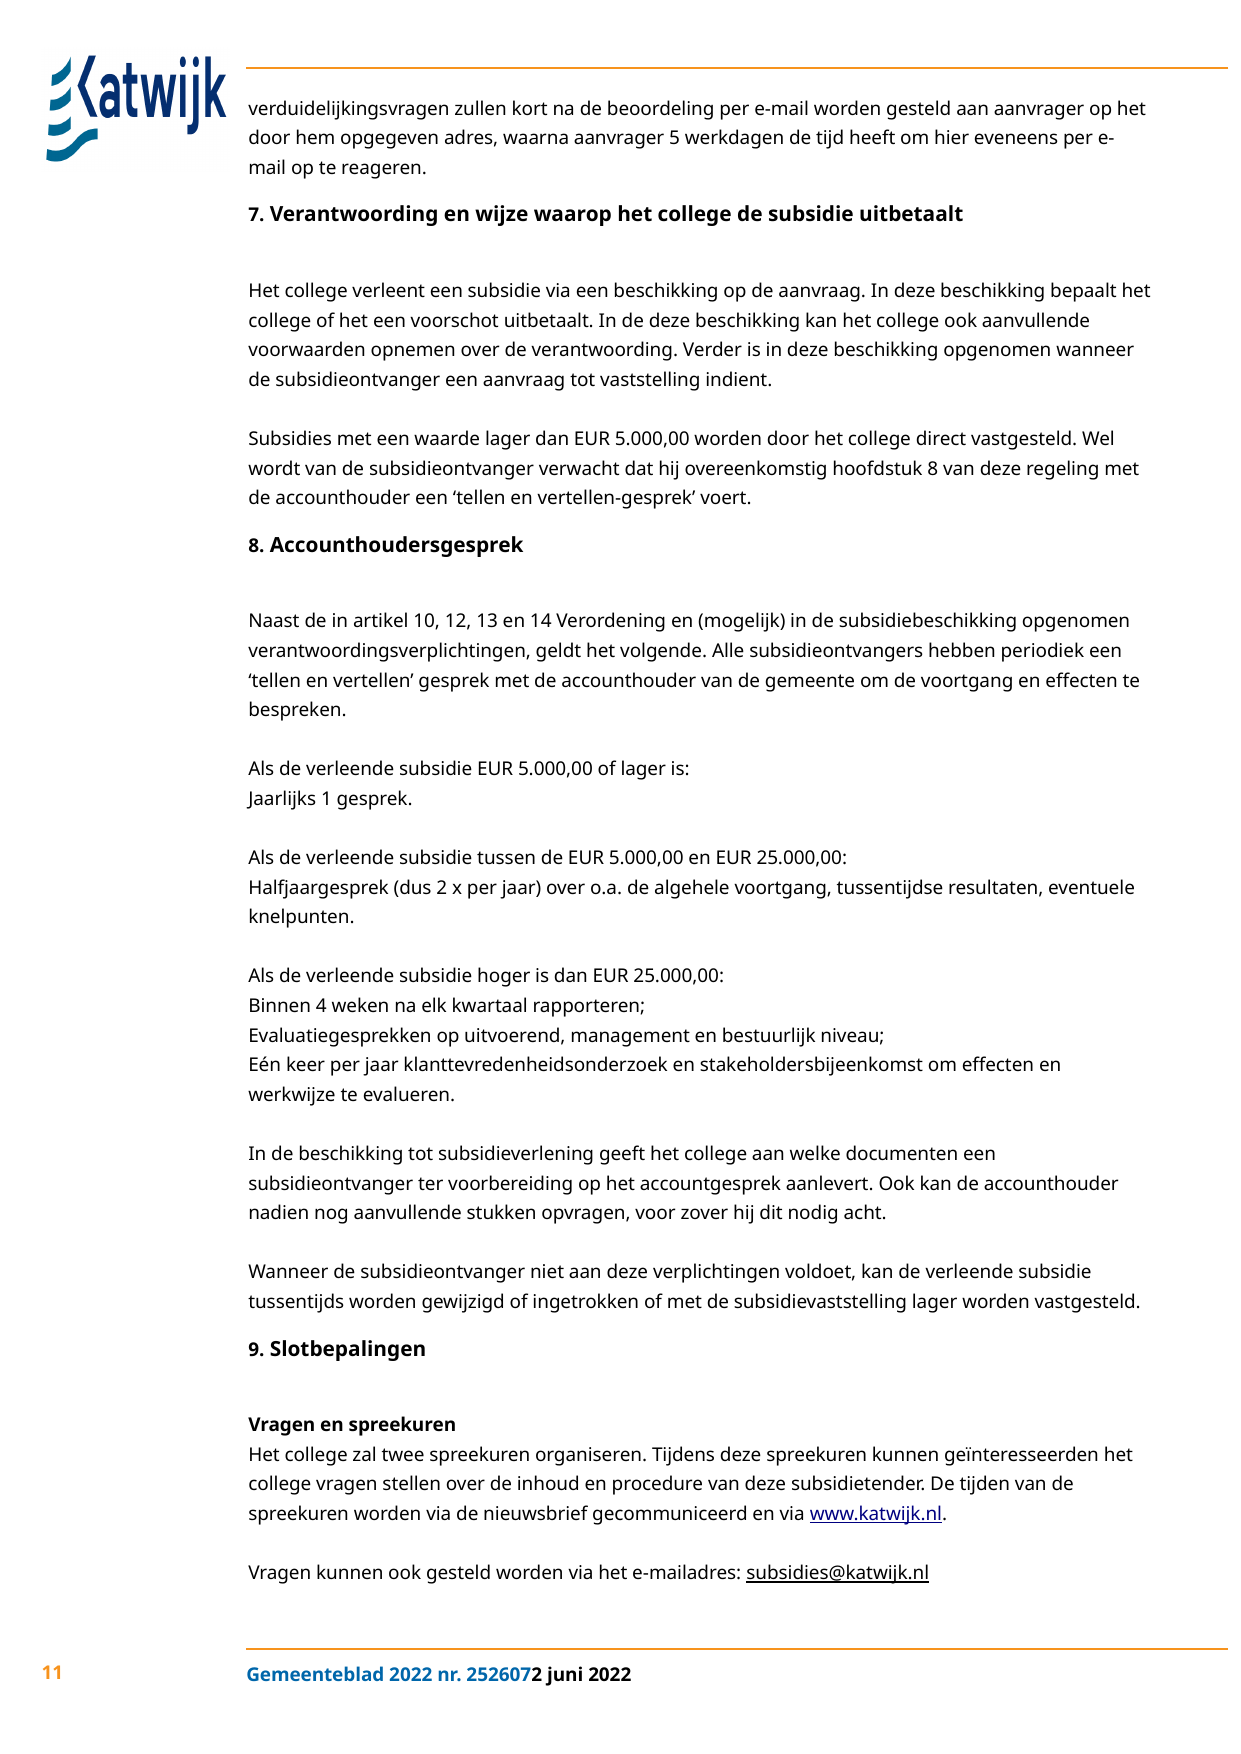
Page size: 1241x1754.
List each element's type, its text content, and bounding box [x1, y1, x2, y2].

text Het college zal twee spreekuren organiseren. Tijdens deze spreekuren kunnen geïnteresseerden het college vragen stellen over de inhoud en procedure van deze subsidietender. De tijden van de spreekuren worden via de nieuwsbrief gecommuniceerd en via www.katwijk.nl. [248, 1441, 1152, 1526]
text Eén keer per jaar klanttevredenheidsonderzoek en stakeholdersbijeenkomst om effecten en werkwijze te evalueren. [248, 1051, 1152, 1107]
text verduidelijkingsvragen zullen kort na de beoordeling per e-mail worden gesteld aan aanvrager op het door hem opgegeven adres, waarna aanvrager 5 werkdagen de tijd heeft om hier eveneens per e-mail op te reageren. [248, 95, 1152, 180]
text Halfjaargesprek (dus 2 x per jaar) over o.a. de algehele voortgang, tussentijdse resultaten, eventuele knelpunten. [248, 874, 1152, 929]
text Vragen kunnen ook gesteld worden via het e-mailadres: subsidies@katwijk.nl [248, 1559, 1152, 1585]
text Binnen 4 weken na elk kwartaal rapporteren; [248, 992, 1152, 1018]
text Naast de in artikel 10, 12, 13 en 14 Verordening en (mogelijk) in de subsidiebeschikking opgenomen verantwoordingsverplichtingen, geldt het volgende. Alle subsidieontvangers hebben periodiek een ‘tellen en vertellen’ gesprek met de accounthouder van de gemeente om de voortgang en effecten te bespreken. [248, 608, 1152, 722]
text 8. Accounthoudersgesprek [248, 530, 1152, 558]
picture [41, 47, 231, 172]
text Het college verleent een subsidie via een beschikking op de aanvraag. In deze beschikking bepaalt het college of het een voorschot uitbetaalt. In de deze beschikking kan het college ook aanvullende voorwaarden opnemen over de verantwoording. Verder is in deze beschikking opgenomen wanneer de subsidieontvanger een aanvraag tot vaststelling indient. [248, 277, 1152, 392]
text 9. Slotbepalingen [248, 1334, 1152, 1362]
text Vragen en spreekuren [248, 1411, 1152, 1437]
text Subsidies met een waarde lager dan EUR 5.000,00 worden door het college direct vastgesteld. Wel wordt van de subsidieontvanger verwacht dat hij overeenkomstig hoofdstuk 8 van deze regeling met de accounthouder een ‘tellen en vertellen-gesprek’ voert. [248, 425, 1152, 510]
text 7. Verantwoording en wijze waarop het college de subsidie uitbetaalt [248, 199, 1152, 228]
text Als de verleende subsidie hoger is dan EUR 25.000,00: [248, 963, 1152, 988]
text Wanneer de subsidieontvanger niet aan deze verplichtingen voldoet, kan de verleende subsidie tussentijds worden gewijzigd of ingetrokken of met de subsidievaststelling lager worden vastgesteld. [248, 1258, 1152, 1314]
text In de beschikking tot subsidieverlening geeft het college aan welke documenten een subsidieontvanger ter voorbereiding op het accountgesprek aanlevert. Ook kan de accounthouder nadien nog aanvullende stukken opvragen, voor zover hij dit nodig acht. [248, 1140, 1152, 1225]
text Als de verleende subsidie EUR 5.000,00 of lager is: [248, 756, 1152, 781]
text Evaluatiegesprekken op uitvoerend, management en bestuurlijk niveau; [248, 1022, 1152, 1048]
text Jaarlijks 1 gesprek. [248, 785, 1152, 811]
text Als de verleende subsidie tussen de EUR 5.000,00 en EUR 25.000,00: [248, 844, 1152, 870]
